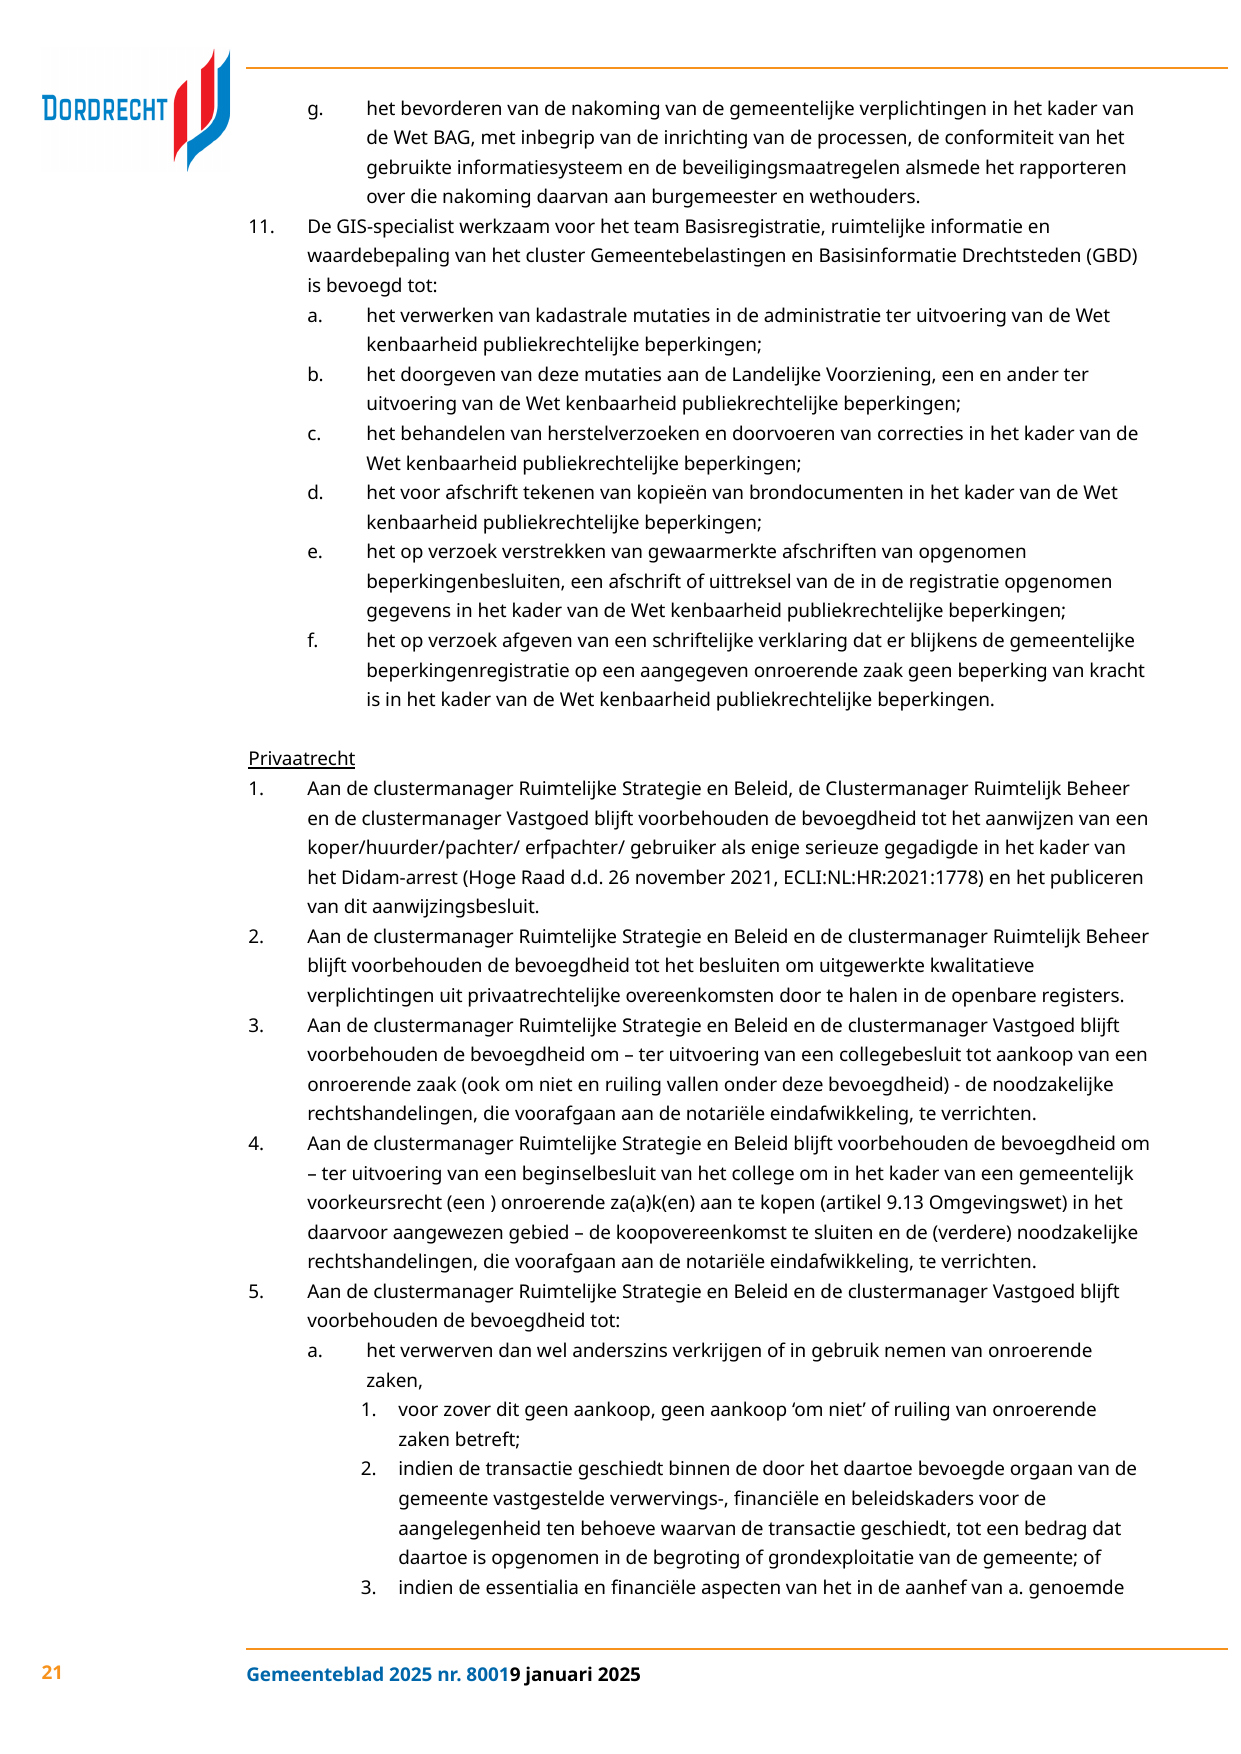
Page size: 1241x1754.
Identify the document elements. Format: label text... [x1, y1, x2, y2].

list het op verzoek afgeven van een schriftelijke verklaring dat er blijkens de gemeentelijke beperkingenregistratie op een aangegeven onroerende zaak geen beperking van kracht is in het kader van de Wet kenbaarheid publiekrechtelijke beperkingen. [307, 627, 1152, 712]
list het op verzoek verstrekken van gewaarmerkte afschriften van opgenomen beperkingenbesluiten, een afschrift of uittreksel van de in de registratie opgenomen gegevens in het kader van de Wet kenbaarheid publiekrechtelijke beperkingen; [307, 538, 1152, 623]
list indien de transactie geschiedt binnen de door het daartoe bevoegde orgaan van de gemeente vastgestelde verwervings-, financiële en beleidskaders voor de aangelegenheid ten behoeve waarvan de transactie geschiedt, tot een bedrag dat daartoe is opgenomen in de begroting of grondexploitatie van de gemeente; of [361, 1456, 1152, 1570]
list Aan de clustermanager Ruimtelijke Strategie en Beleid en de clustermanager Ruimtelijk Beheer blijft voorbehouden de bevoegdheid tot het besluiten om uitgewerkte kwalitatieve verplichtingen uit privaatrechtelijke overeenkomsten door te halen in de openbare registers. [248, 923, 1152, 1008]
picture [41, 47, 231, 172]
list Aan de clustermanager Ruimtelijke Strategie en Beleid en de clustermanager Vastgoed blijft voorbehouden de bevoegdheid tot: [248, 1278, 1152, 1333]
text Privaatrecht [248, 746, 1152, 771]
list het verwerken van kadastrale mutaties in de administratie ter uitvoering van de Wet kenbaarheid publiekrechtelijke beperkingen; [307, 302, 1152, 357]
list voor zover dit geen aankoop, geen aankoop ‘om niet’ of ruiling van onroerende zaken betreft; [361, 1396, 1152, 1452]
list het bevorderen van de nakoming van de gemeentelijke verplichtingen in het kader van de Wet BAG, met inbegrip van de inrichting van de processen, de conformiteit van het gebruikte informatiesysteem en de beveiligingsmaatregelen alsmede het rapporteren over die nakoming daarvan aan burgemeester en wethouders. [307, 95, 1152, 209]
list het verwerven dan wel anderszins verkrijgen of in gebruik nemen van onroerende zaken, [307, 1337, 1152, 1393]
list De GIS-specialist werkzaam voor het team Basisregistratie, ruimtelijke informatie en waardebepaling van het cluster Gemeentebelastingen en Basisinformatie Drechtsteden (GBD) is bevoegd tot: [248, 213, 1152, 298]
list Aan de clustermanager Ruimtelijke Strategie en Beleid, de Clustermanager Ruimtelijk Beheer en de clustermanager Vastgoed blijft voorbehouden de bevoegdheid tot het aanwijzen van een koper/huurder/pachter/ erfpachter/ gebruiker als enige serieuze gegadigde in het kader van het Didam-arrest (Hoge Raad d.d. 26 november 2021, ECLI:NL:HR:2021:1778) en het publiceren van dit aanwijzingsbesluit. [248, 775, 1152, 919]
list het doorgeven van deze mutaties aan de Landelijke Voorziening, een en ander ter uitvoering van de Wet kenbaarheid publiekrechtelijke beperkingen; [307, 361, 1152, 416]
list het voor afschrift tekenen van kopieën van brondocumenten in het kader van de Wet kenbaarheid publiekrechtelijke beperkingen; [307, 479, 1152, 535]
list het behandelen van herstelverzoeken en doorvoeren van correcties in het kader van de Wet kenbaarheid publiekrechtelijke beperkingen; [307, 420, 1152, 476]
list Aan de clustermanager Ruimtelijke Strategie en Beleid blijft voorbehouden de bevoegdheid om – ter uitvoering van een beginselbesluit van het college om in het kader van een gemeentelijk voorkeursrecht (een ) onroerende za(a)k(en) aan te kopen (artikel 9.13 Omgevingswet) in het daarvoor aangewezen gebied – de koopovereenkomst te sluiten en de (verdere) noodzakelijke rechtshandelingen, die voorafgaan aan de notariële eindafwikkeling, te verrichten. [248, 1130, 1152, 1274]
list indien de essentialia en financiële aspecten van het in de aanhef van a. genoemde [361, 1574, 1152, 1600]
list Aan de clustermanager Ruimtelijke Strategie en Beleid en de clustermanager Vastgoed blijft voorbehouden de bevoegdheid om – ter uitvoering van een collegebesluit tot aankoop van een onroerende zaak (ook om niet en ruiling vallen onder deze bevoegdheid) - de noodzakelijke rechtshandelingen, die voorafgaan aan de notariële eindafwikkeling, te verrichten. [248, 1012, 1152, 1126]
